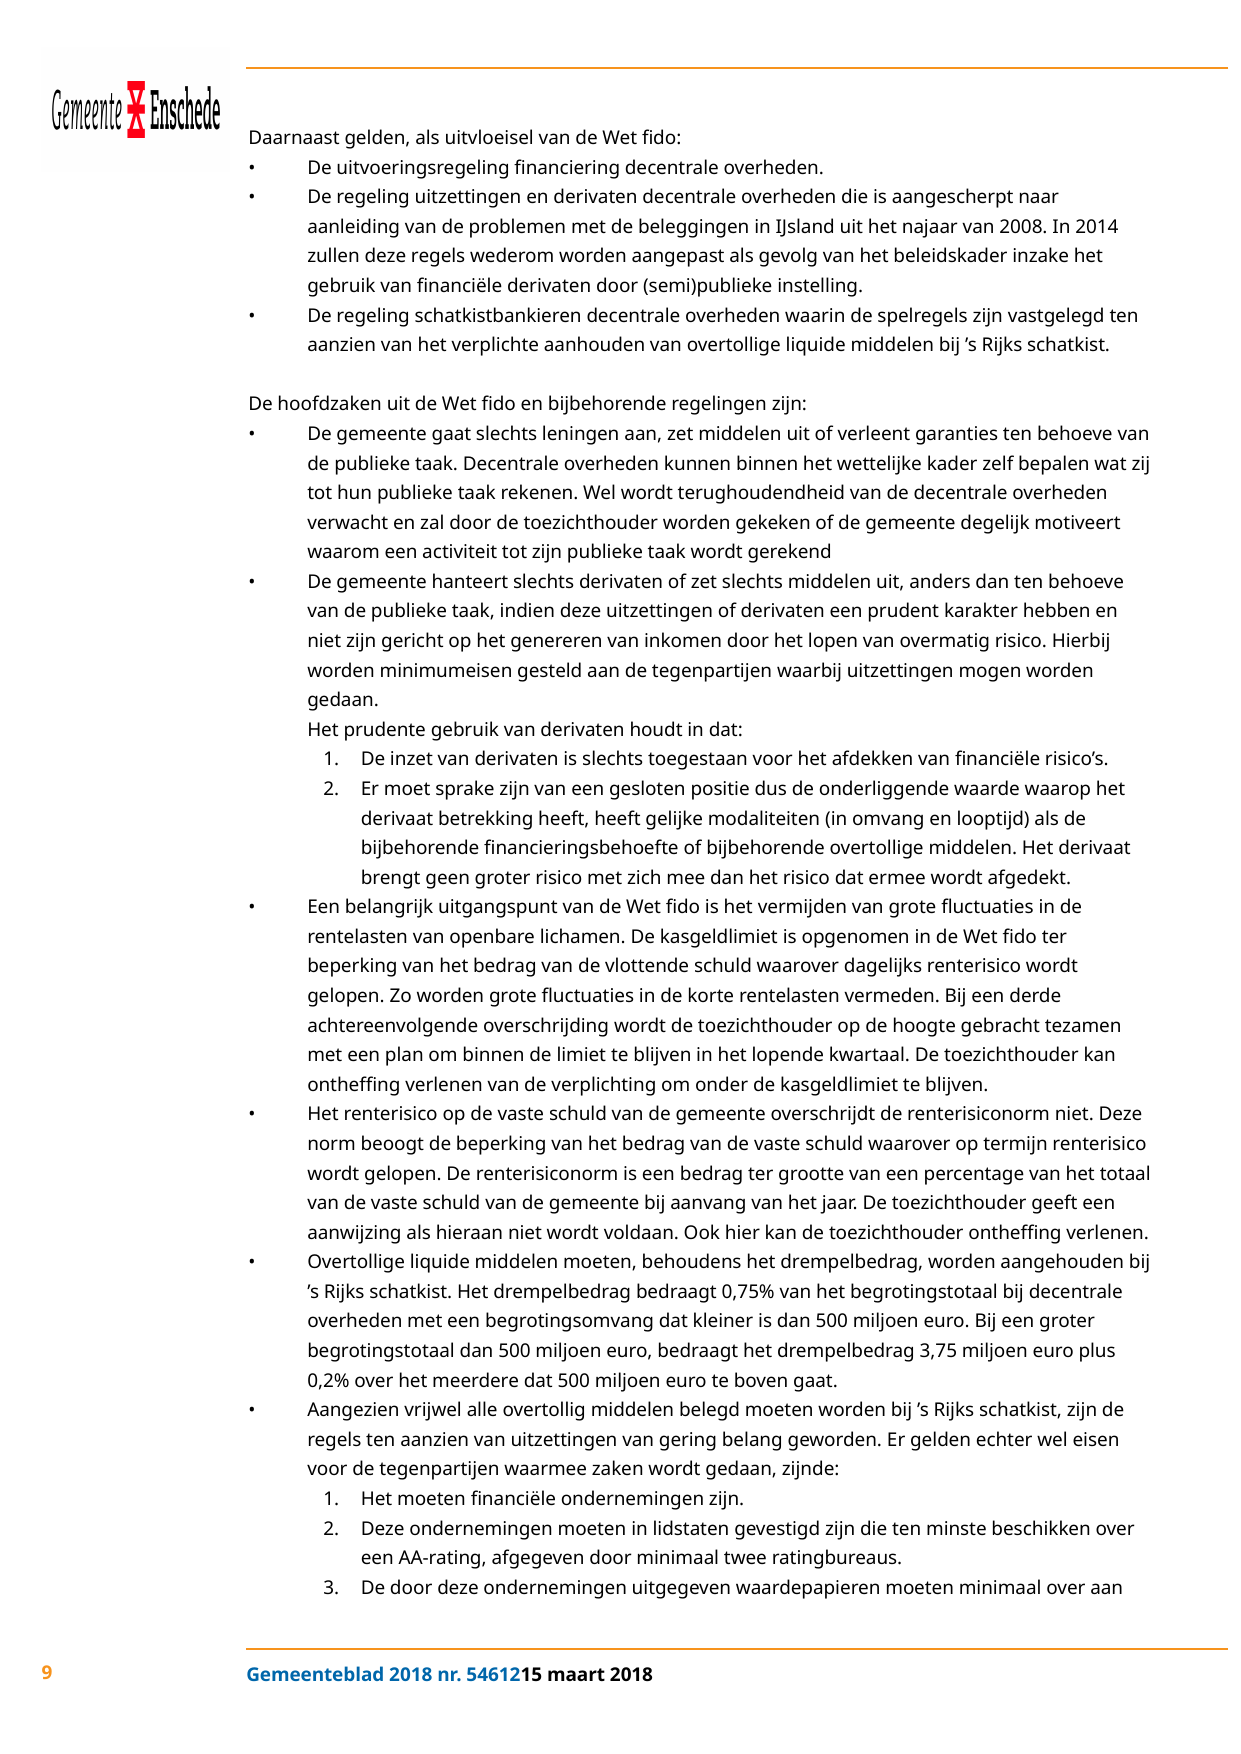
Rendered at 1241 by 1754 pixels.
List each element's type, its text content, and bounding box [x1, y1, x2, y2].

list Een belangrijk uitgangspunt van de Wet fido is het vermijden van grote fluctuaties in de rentelasten van openbare lichamen. De kasgeldlimiet is opgenomen in de Wet fido ter beperking van het bedrag van de vlottende schuld waarover dagelijks renterisico wordt gelopen. Zo worden grote fluctuaties in de korte rentelasten vermeden. Bij een derde achtereenvolgende overschrijding wordt de toezichthouder op de hoogte gebracht tezamen met een plan om binnen de limiet te blijven in het lopende kwartaal. De toezichthouder kan ontheffing verlenen van de verplichting om onder de kasgeldlimiet te blijven. [248, 893, 1152, 1097]
list De uitvoeringsregeling financiering decentrale overheden. [248, 154, 1152, 180]
text Daarnaast gelden, als uitvloeisel van de Wet fido: [248, 124, 1152, 150]
picture [41, 47, 231, 172]
list De gemeente gaat slechts leningen aan, zet middelen uit of verleent garanties ten behoeve van de publieke taak. Decentrale overheden kunnen binnen het wettelijke kader zelf bepalen wat zij tot hun publieke taak rekenen. Wel wordt terughoudendheid van de decentrale overheden verwacht en zal door de toezichthouder worden gekeken of de gemeente degelijk motiveert waarom een activiteit tot zijn publieke taak wordt gerekend [248, 420, 1152, 564]
list Het moeten financiële ondernemingen zijn. [323, 1485, 1152, 1511]
list Deze ondernemingen moeten in lidstaten gevestigd zijn die ten minste beschikken over een AA-rating, afgegeven door minimaal twee ratingbureaus. [323, 1515, 1152, 1570]
list De gemeente hanteert slechts derivaten of zet slechts middelen uit, anders dan ten behoeve van de publieke taak, indien deze uitzettingen of derivaten een prudent karakter hebben en niet zijn gericht op het genereren van inkomen door het lopen van overmatig risico. Hierbij worden minimumeisen gesteld aan de tegenpartijen waarbij uitzettingen mogen worden gedaan. [248, 568, 1152, 712]
list Het prudente gebruik van derivaten houdt in dat: [248, 716, 1152, 742]
list De regeling schatkistbankieren decentrale overheden waarin de spelregels zijn vastgelegd ten aanzien van het verplichte aanhouden van overtollige liquide middelen bij ’s Rijks schatkist. [248, 302, 1152, 357]
list De door deze ondernemingen uitgegeven waardepapieren moeten minimaal over aan [323, 1574, 1152, 1600]
list Overtollige liquide middelen moeten, behoudens het drempelbedrag, worden aangehouden bij ’s Rijks schatkist. Het drempelbedrag bedraagt 0,75% van het begrotingstotaal bij decentrale overheden met een begrotingsomvang dat kleiner is dan 500 miljoen euro. Bij een groter begrotingstotaal dan 500 miljoen euro, bedraagt het drempelbedrag 3,75 miljoen euro plus 0,2% over het meerdere dat 500 miljoen euro te boven gaat. [248, 1248, 1152, 1393]
list De regeling uitzettingen en derivaten decentrale overheden die is aangescherpt naar aanleiding van de problemen met de beleggingen in IJsland uit het najaar van 2008. In 2014 zullen deze regels wederom worden aangepast als gevolg van het beleidskader inzake het gebruik van financiële derivaten door (semi)publieke instelling. [248, 183, 1152, 298]
list Aangezien vrijwel alle overtollig middelen belegd moeten worden bij ’s Rijks schatkist, zijn de regels ten aanzien van uitzettingen van gering belang geworden. Er gelden echter wel eisen voor de tegenpartijen waarmee zaken wordt gedaan, zijnde: [248, 1396, 1152, 1481]
list Er moet sprake zijn van een gesloten positie dus de onderliggende waarde waarop het derivaat betrekking heeft, heeft gelijke modaliteiten (in omvang en looptijd) als de bijbehorende financieringsbehoefte of bijbehorende overtollige middelen. Het derivaat brengt geen groter risico met zich mee dan het risico dat ermee wordt afgedekt. [323, 775, 1152, 890]
list De inzet van derivaten is slechts toegestaan voor het afdekken van financiële risico’s. [323, 746, 1152, 771]
list Het renterisico op de vaste schuld van de gemeente overschrijdt de renterisiconorm niet. Deze norm beoogt de beperking van het bedrag van de vaste schuld waarover op termijn renterisico wordt gelopen. De renterisiconorm is een bedrag ter grootte van een percentage van het totaal van de vaste schuld van de gemeente bij aanvang van het jaar. De toezichthouder geeft een aanwijzing als hieraan niet wordt voldaan. Ook hier kan de toezichthouder ontheffing verlenen. [248, 1101, 1152, 1245]
text De hoofdzaken uit de Wet fido en bijbehorende regelingen zijn: [248, 391, 1152, 416]
